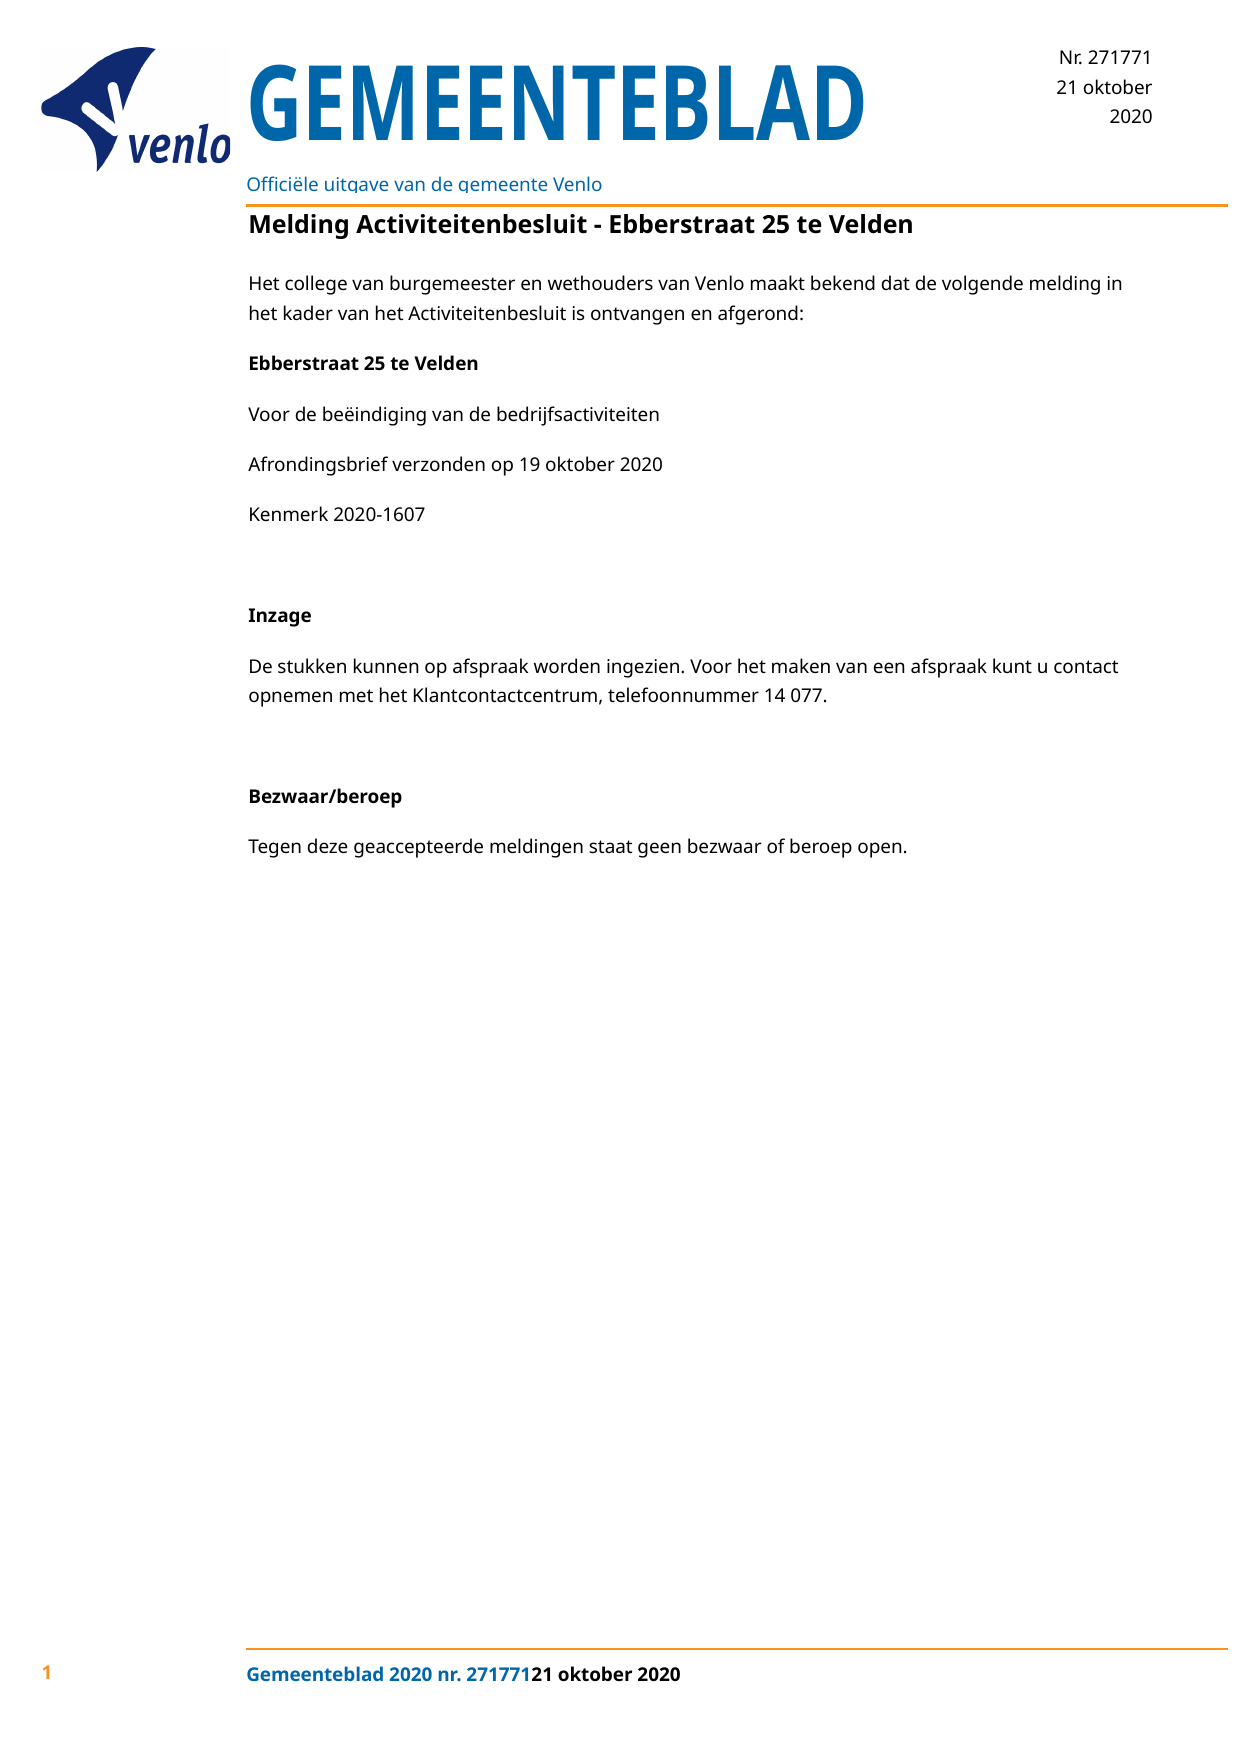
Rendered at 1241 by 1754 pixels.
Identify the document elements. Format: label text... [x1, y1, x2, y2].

text Ebberstraat 25 te Velden [248, 350, 1152, 376]
text Bezwaar/beroep [248, 783, 1152, 809]
text Inzage [248, 602, 1152, 628]
text Afrondingsbrief verzonden op 19 oktober 2020 [248, 451, 1152, 477]
picture [41, 47, 231, 172]
text Melding Activiteitenbesluit - Ebberstraat 25 te Velden [248, 207, 1152, 241]
text Het college van burgemeester en wethouders van Venlo maakt bekend dat de volgende melding in het kader van het Activiteitenbesluit is ontvangen en afgerond: [248, 270, 1152, 326]
text Kenmerk 2020-1607 [248, 502, 1152, 527]
text Tegen deze geaccepteerde meldingen staat geen bezwaar of beroep open. [248, 834, 1152, 859]
text De stukken kunnen op afspraak worden ingezien. Voor het maken van een afspraak kunt u contact opnemen met het Klantcontactcentrum, telefoonnummer 14 077. [248, 653, 1152, 708]
text Voor de beëindiging van de bedrijfsactiviteiten [248, 401, 1152, 426]
